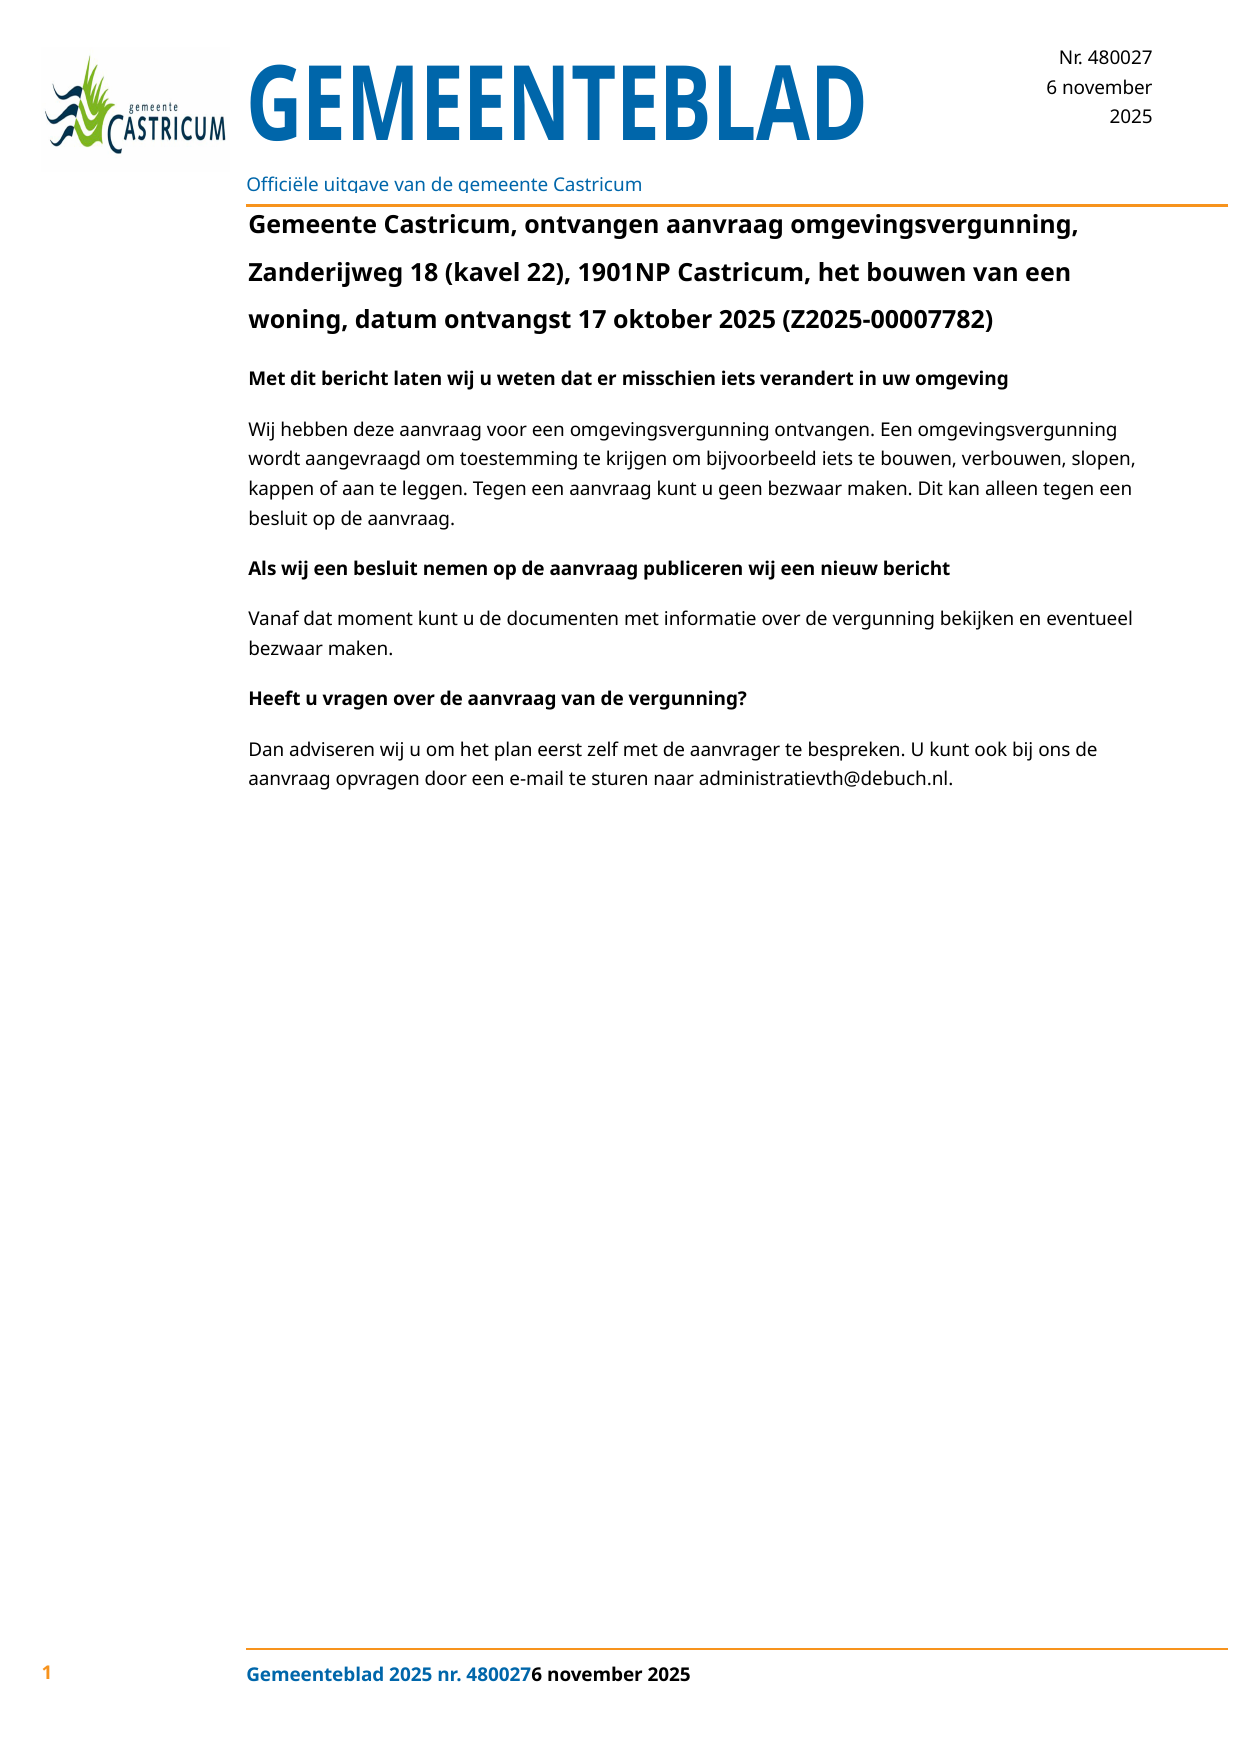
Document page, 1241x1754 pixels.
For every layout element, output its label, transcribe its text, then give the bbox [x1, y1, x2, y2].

picture [41, 47, 231, 172]
text Als wij een besluit nemen op de aanvraag publiceren wij een nieuw bericht [248, 555, 1152, 581]
text Met dit bericht laten wij u weten dat er misschien iets verandert in uw omgeving [248, 366, 1152, 391]
text Dan adviseren wij u om het plan eerst zelf met de aanvrager te bespreken. U kunt ook bij ons de aanvraag opvragen door een e-mail te sturen naar administratievth@debuch.nl. [248, 736, 1152, 791]
text Heeft u vragen over de aanvraag van de vergunning? [248, 686, 1152, 711]
text Wij hebben deze aanvraag voor een omgevingsvergunning ontvangen. Een omgevingsvergunning wordt aangevraagd om toestemming te krijgen om bijvoorbeeld iets te bouwen, verbouwen, slopen, kappen of aan te leggen. Tegen een aanvraag kunt u geen bezwaar maken. Dit kan alleen tegen een besluit op de aanvraag. [248, 416, 1152, 530]
text Gemeente Castricum, ontvangen aanvraag omgevingsvergunning, Zanderijweg 18 (kavel 22), 1901NP Castricum, het bouwen van een woning, datum ontvangst 17 oktober 2025 (Z2025-00007782) [248, 207, 1152, 336]
text Vanaf dat moment kunt u de documenten met informatie over de vergunning bekijken en eventueel bezwaar maken. [248, 606, 1152, 661]
